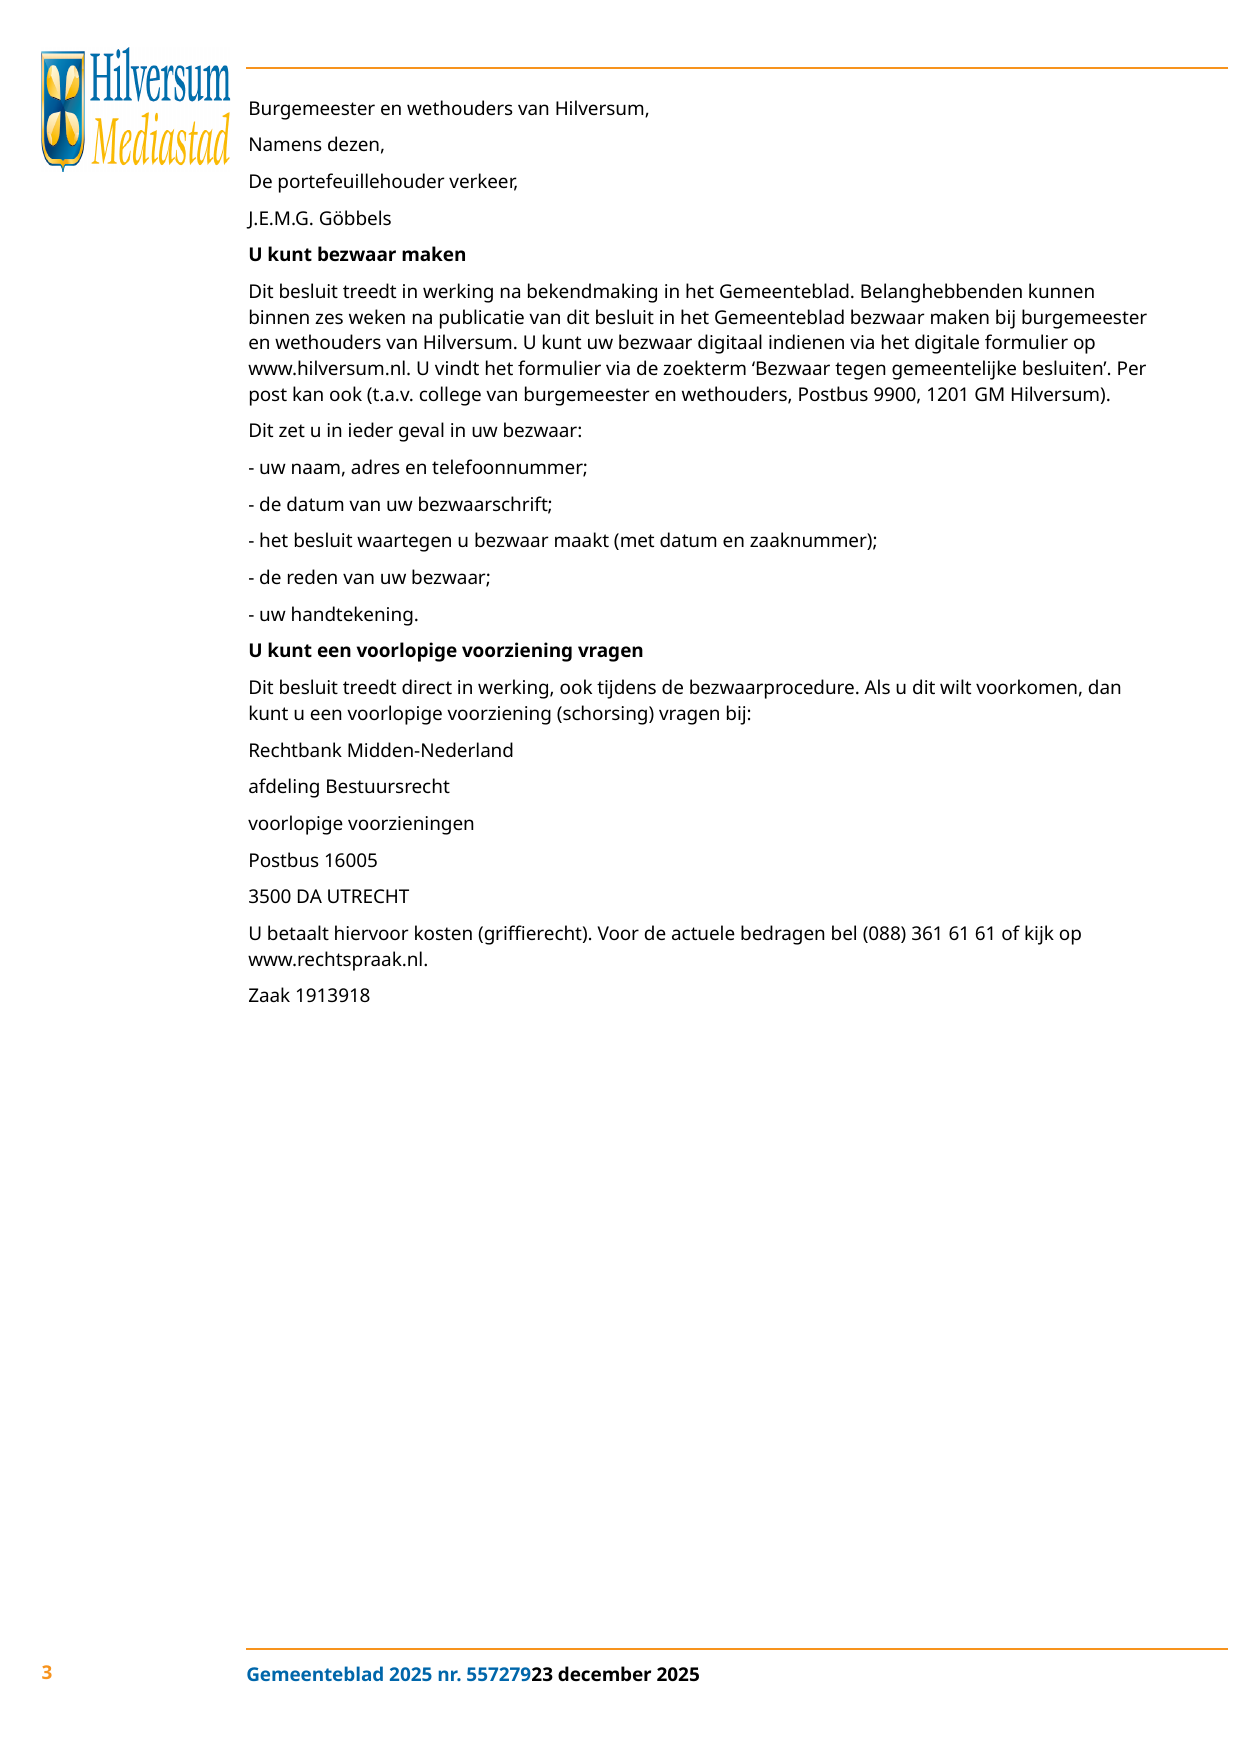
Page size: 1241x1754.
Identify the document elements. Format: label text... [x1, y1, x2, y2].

text - het besluit waartegen u bezwaar maakt (met datum en zaaknummer); [248, 528, 1152, 553]
text Postbus 16005 [248, 847, 1152, 872]
text U betaalt hiervoor kosten (griffierecht). Voor de actuele bedragen bel (088) 361 61 61 of kijk op www.rechtspraak.nl. [248, 920, 1152, 972]
text afdeling Bestuursrecht [248, 773, 1152, 799]
text J.E.M.G. Göbbels [248, 205, 1152, 231]
text Dit zet u in ieder geval in uw bezwaar: [248, 418, 1152, 443]
text Zaak 1913918 [248, 982, 1152, 1008]
text voorlopige voorzieningen [248, 810, 1152, 836]
text Dit besluit treedt in werking na bekendmaking in het Gemeenteblad. Belanghebbenden kunnen binnen zes weken na publicatie van dit besluit in het Gemeenteblad bezwaar maken bij burgemeester en wethouders van Hilversum. U kunt uw bezwaar digitaal indienen via het digitale formulier op www.hilversum.nl. U vindt het formulier via de zoekterm ‘Bezwaar tegen gemeentelijke besluiten’. Per post kan ook (t.a.v. college van burgemeester en wethouders, Postbus 9900, 1201 GM Hilversum). [248, 278, 1152, 407]
text U kunt bezwaar maken [248, 241, 1152, 267]
text Namens dezen, [248, 131, 1152, 157]
text Dit besluit treedt direct in werking, ook tijdens de bezwaarprocedure. Als u dit wilt voorkomen, dan kunt u een voorlopige voorziening (schorsing) vragen bij: [248, 674, 1152, 726]
text - uw handtekening. [248, 601, 1152, 627]
text Burgemeester en wethouders van Hilversum, [248, 95, 1152, 121]
text 3500 DA UTRECHT [248, 883, 1152, 909]
text U kunt een voorlopige voorziening vragen [248, 638, 1152, 663]
text - uw naam, adres en telefoonnummer; [248, 454, 1152, 480]
picture [41, 47, 231, 172]
text Rechtbank Midden-Nederland [248, 737, 1152, 762]
text - de datum van uw bezwaarschrift; [248, 491, 1152, 517]
text De portefeuillehouder verkeer, [248, 168, 1152, 194]
text - de reden van uw bezwaar; [248, 564, 1152, 590]
